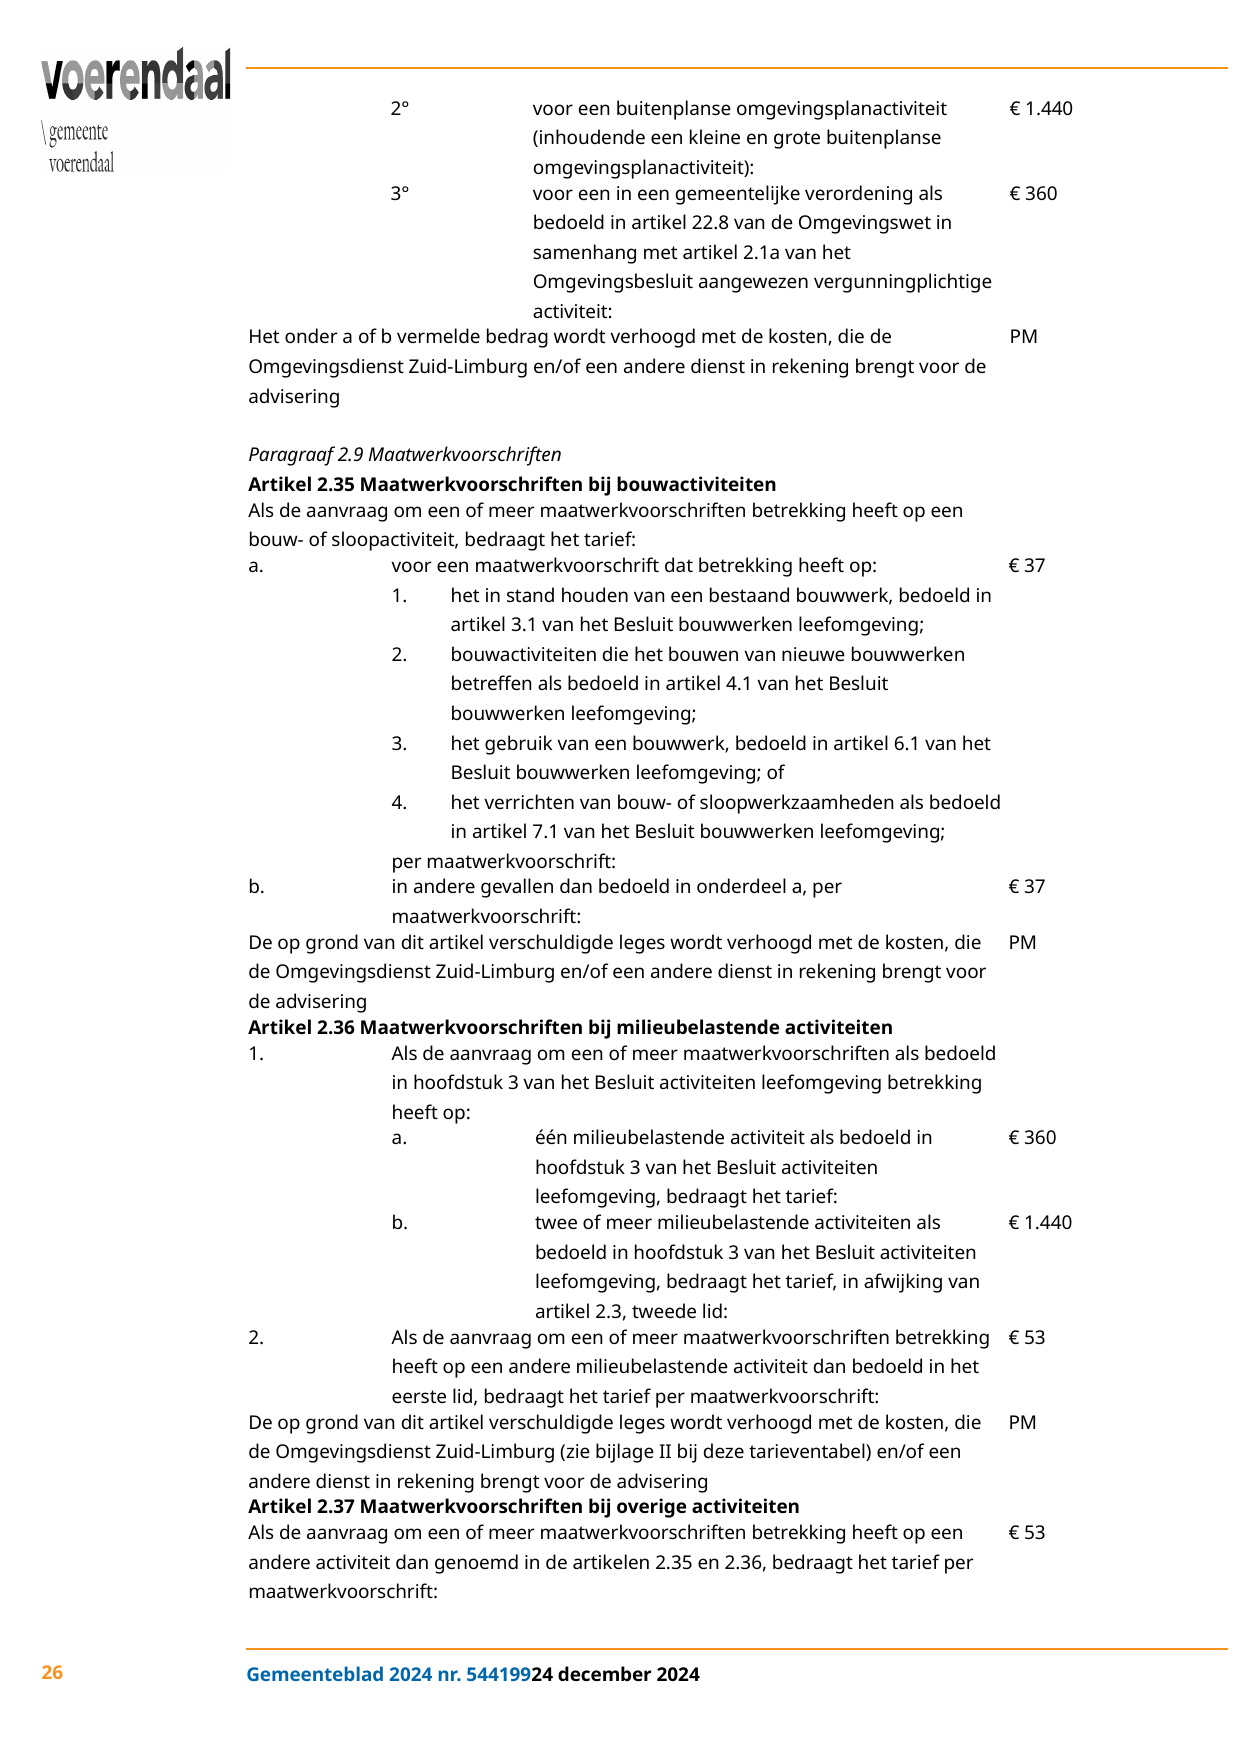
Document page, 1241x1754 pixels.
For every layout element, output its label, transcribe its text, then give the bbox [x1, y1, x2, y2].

table_cell twee of meer milieubelastende activiteiten als bedoeld in hoofdstuk 3 van het Besluit activiteiten leefomgeving, bedraagt het tarief, in afwijking van artikel 2.3, tweede lid: [535, 1210, 1008, 1324]
table_cell Als de aanvraag om een of meer maatwerkvoorschriften betrekking heeft op een bouw- of sloopactiviteit, bedraagt het tarief: [248, 497, 1008, 552]
table_cell € 360 [1008, 1125, 1152, 1209]
table_cell voor een in een gemeentelijke verordening als bedoeld in artikel 22.8 van de Omgevingswet in samenhang met artikel 2.1a van het Omgevingsbesluit aangewezen vergunningplichtige activiteit: [533, 180, 1009, 324]
table_cell 1. [248, 1040, 391, 1124]
table_cell Als de aanvraag om een of meer maatwerkvoorschriften als bedoeld in hoofdstuk 3 van het Besluit activiteiten leefomgeving betrekking heeft op: [391, 1040, 1008, 1124]
table_header [1008, 471, 1152, 497]
table_cell PM [1009, 324, 1152, 409]
table_cell PM [1008, 1409, 1152, 1494]
table_cell Artikel 2.36 Maatwerkvoorschriften bij milieubelastende activiteiten [248, 1014, 1008, 1040]
table_cell 2. [248, 1324, 391, 1409]
table_cell € 37 [1008, 874, 1152, 929]
picture [41, 47, 231, 172]
table_cell [248, 180, 390, 324]
text Paragraaf 2.9 Maatwerkvoorschriften [248, 441, 1152, 467]
table_header Artikel 2.35 Maatwerkvoorschriften bij bouwactiviteiten [248, 471, 1008, 497]
table_cell De op grond van dit artikel verschuldigde leges wordt verhoogd met de kosten, die de Omgevingsdienst Zuid-Limburg (zie bijlage II bij deze tarieventabel) en/of een andere dienst in rekening brengt voor de advisering [248, 1409, 1008, 1494]
table_cell Als de aanvraag om een of meer maatwerkvoorschriften betrekking heeft op een andere activiteit dan genoemd in de artikelen 2.35 en 2.36, bedraagt het tarief per maatwerkvoorschrift: [248, 1520, 1008, 1604]
table_cell [248, 1210, 391, 1324]
table_cell PM [1008, 929, 1152, 1014]
table_cell b. [391, 1210, 535, 1324]
table_cell Als de aanvraag om een of meer maatwerkvoorschriften betrekking heeft op een andere milieubelastende activiteit dan bedoeld in het eerste lid, bedraagt het tarief per maatwerkvoorschrift: [391, 1324, 1008, 1409]
table_cell één milieubelastende activiteit als bedoeld in hoofdstuk 3 van het Besluit activiteiten leefomgeving, bedraagt het tarief: [535, 1125, 1008, 1209]
table_cell Het onder a of b vermelde bedrag wordt verhoogd met de kosten, die de Omgevingsdienst Zuid-Limburg en/of een andere dienst in rekening brengt voor de advisering [248, 324, 1009, 409]
table_cell b. [248, 874, 391, 929]
table_cell Artikel 2.37 Maatwerkvoorschriften bij overige activiteiten [248, 1494, 1008, 1519]
table_cell [1008, 1494, 1152, 1519]
table_cell € 1.440 [1008, 1210, 1152, 1324]
table_cell € 53 [1008, 1520, 1152, 1604]
table_cell € 37 [1008, 552, 1152, 874]
table_cell [1008, 1040, 1152, 1124]
table_cell € 1.440 [1009, 95, 1152, 180]
table_cell a. [391, 1125, 535, 1209]
table_cell € 53 [1008, 1324, 1152, 1409]
table_cell a. [248, 552, 391, 874]
table_cell 3° [390, 180, 533, 324]
table_cell [1008, 1014, 1152, 1040]
table_cell [248, 95, 390, 180]
table_cell De op grond van dit artikel verschuldigde leges wordt verhoogd met de kosten, die de Omgevingsdienst Zuid-Limburg en/of een andere dienst in rekening brengt voor de advisering [248, 929, 1008, 1014]
table_cell voor een buitenplanse omgevingsplanactiviteit (inhoudende een kleine en grote buitenplanse omgevingsplanactiviteit): [533, 95, 1009, 180]
table_cell € 360 [1009, 180, 1152, 324]
table_cell [248, 1125, 391, 1209]
table_cell voor een maatwerkvoorschrift dat betrekking heeft op: het in stand houden van een bestaand bouwwerk, bedoeld in artikel 3.1 van het Besluit bouwwerken leefomgeving; bouwactiviteiten die het bouwen van nieuwe bouwwerken betreffen als bedoeld in artikel 4.1 van het Besluit bouwwerken leefomgeving; het gebruik van een bouwwerk, bedoeld in artikel 6.1 van het Besluit bouwwerken leefomgeving; of het verrichten van bouw- of sloopwerkzaamheden als bedoeld in artikel 7.1 van het Besluit bouwwerken leefomgeving; per maatwerkvoorschrift: [391, 552, 1008, 874]
table_cell [1008, 497, 1152, 552]
table_cell 2° [390, 95, 533, 180]
table_cell in andere gevallen dan bedoeld in onderdeel a, per maatwerkvoorschrift: [391, 874, 1008, 929]
